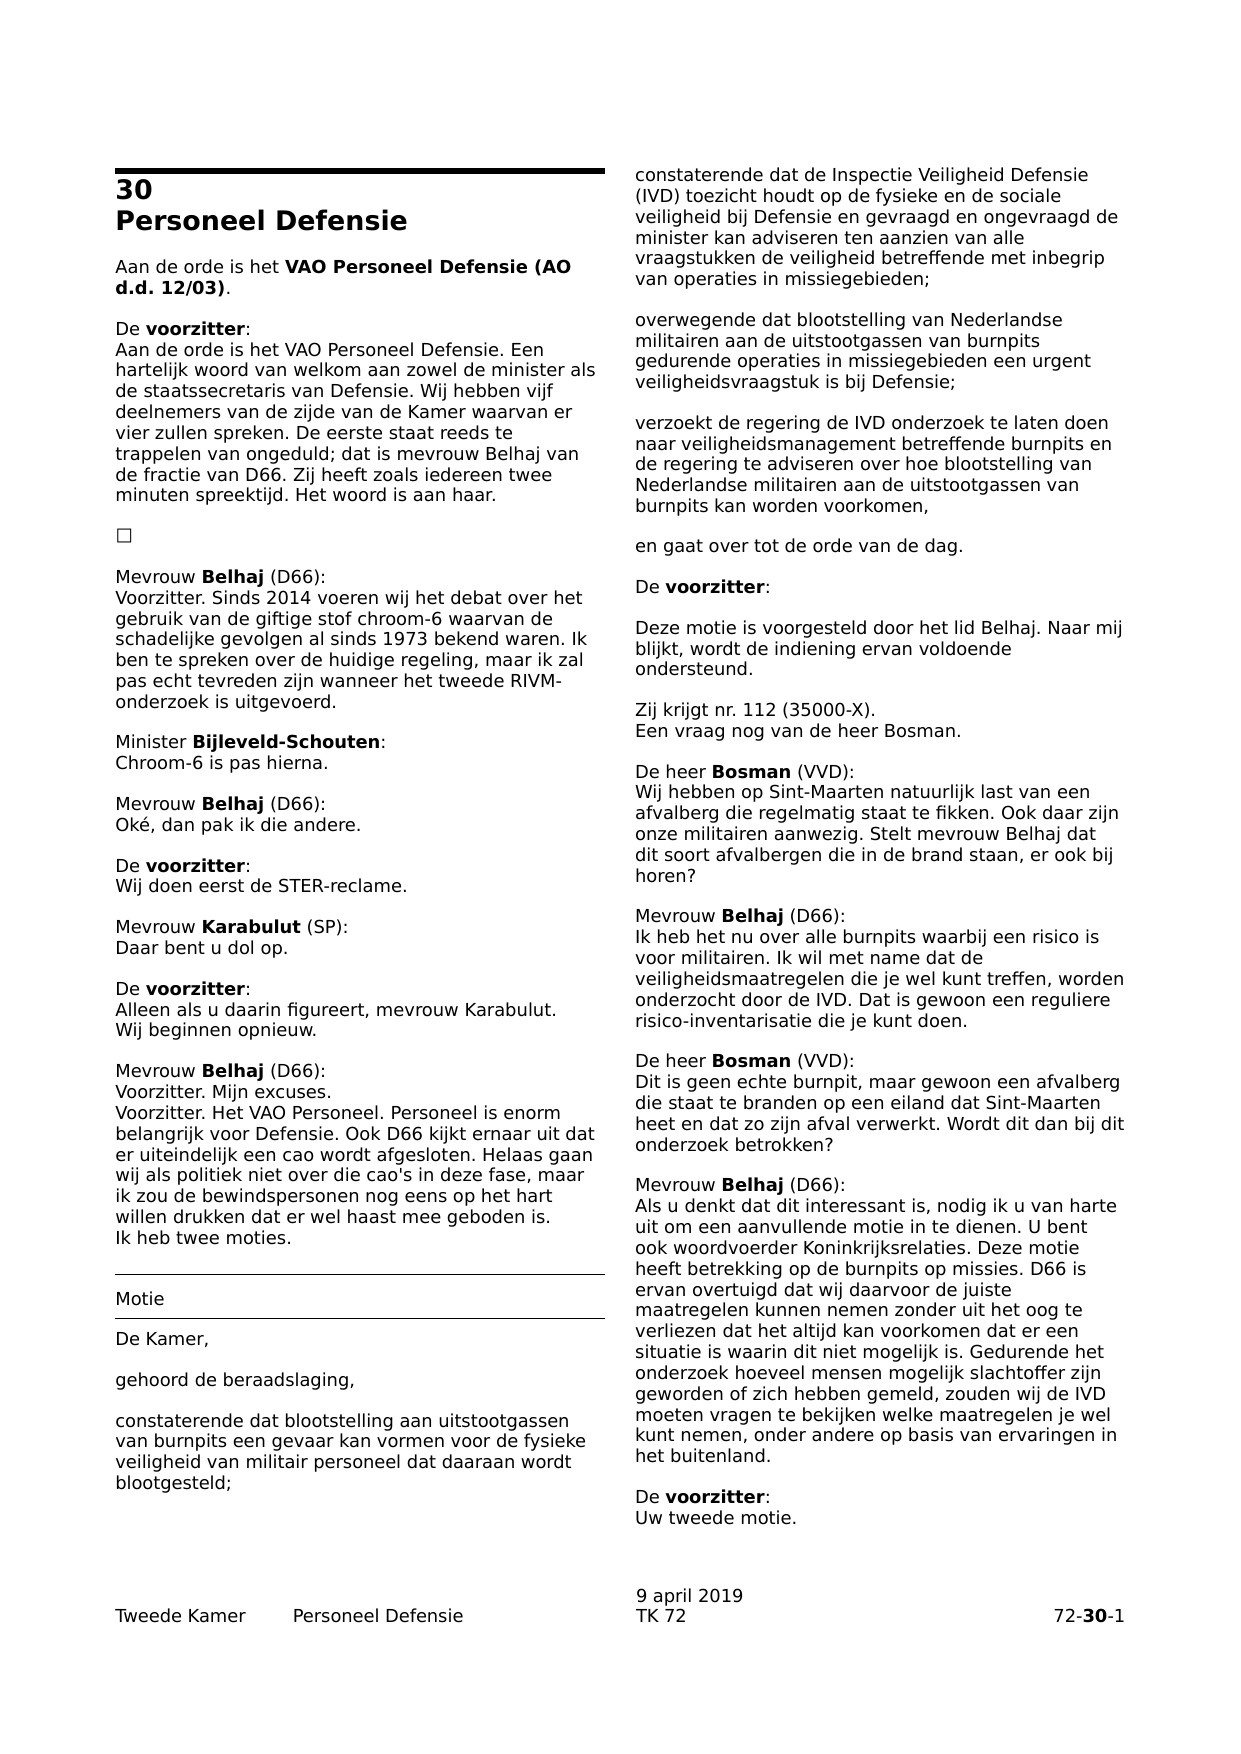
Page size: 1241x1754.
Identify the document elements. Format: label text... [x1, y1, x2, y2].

text Mevrouw Belhaj (D66): [115, 794, 605, 815]
text Mevrouw Belhaj (D66): [635, 906, 1125, 927]
text Minister Bijleveld-Schouten: [115, 732, 605, 753]
text ⬜ [115, 526, 605, 547]
text Chroom-6 is pas hierna. [115, 753, 605, 774]
text Deze motie is voorgesteld door het lid Belhaj. Naar mij blijkt, wordt de indiening ervan voldoende ondersteund. [635, 618, 1125, 680]
text Daar bent u dol op. [115, 938, 605, 959]
text constaterende dat blootstelling aan uitstootgassen van burnpits een gevaar kan vormen voor de fysieke veiligheid van militair personeel dat daaraan wordt blootgesteld; [115, 1411, 605, 1493]
title 30 Personeel Defensie [115, 174, 605, 237]
text Aan de orde is het VAO Personeel Defensie. Een hartelijk woord van welkom aan zowel de minister als de staatssecretaris van Defensie. Wij hebben vijf deelnemers van de zijde van de Kamer waarvan er vier zullen spreken. De eerste staat reeds te trappelen van ongeduld; dat is mevrouw Belhaj van de fractie van D66. Zij heeft zoals iedereen twee minuten spreektijd. Het woord is aan haar. [115, 339, 605, 506]
text Voorzitter. Mijn excuses. [115, 1082, 605, 1103]
text De heer Bosman (VVD): [635, 761, 1125, 782]
text verzoekt de regering de IVD onderzoek te laten doen naar veiligheidsmanagement betreffende burnpits en de regering te adviseren over hoe blootstelling van Nederlandse militairen aan de uitstootgassen van burnpits kan worden voorkomen, [635, 413, 1125, 516]
text Mevrouw Belhaj (D66): [115, 567, 605, 587]
text Ik heb twee moties. [115, 1228, 605, 1248]
text De voorzitter: [115, 979, 605, 999]
text Wij doen eerst de STER-reclame. [115, 876, 605, 897]
text Alleen als u daarin figureert, mevrouw Karabulut. [115, 999, 605, 1020]
text Wij hebben op Sint-Maarten natuurlijk last van een afvalberg die regelmatig staat te fikken. Ook daar zijn onze militairen aanwezig. Stelt mevrouw Belhaj dat dit soort afvalbergen die in de brand staan, er ook bij horen? [635, 782, 1125, 886]
text De Kamer, [115, 1329, 605, 1350]
text Mevrouw Karabulut (SP): [115, 917, 605, 938]
text Een vraag nog van de heer Bosman. [635, 721, 1125, 741]
text De voorzitter: [635, 577, 1125, 598]
text Ik heb het nu over alle burnpits waarbij een risico is voor militairen. Ik wil met name dat de veiligheidsmaatregelen die je wel kunt treffen, worden onderzocht door de IVD. Dat is gewoon een reguliere risico-inventarisatie die je kunt doen. [635, 927, 1125, 1031]
text De voorzitter: [635, 1487, 1125, 1508]
text en gaat over tot de orde van de dag. [635, 536, 1125, 557]
text De heer Bosman (VVD): [635, 1051, 1125, 1072]
text Oké, dan pak ik die andere. [115, 815, 605, 836]
text Motie [115, 1288, 605, 1309]
text Aan de orde is het VAO Personeel Defensie (AO d.d. 12/03). [115, 257, 605, 298]
text Mevrouw Belhaj (D66): [635, 1175, 1125, 1196]
text De voorzitter: [115, 856, 605, 876]
text Mevrouw Belhaj (D66): [115, 1061, 605, 1082]
text Uw tweede motie. [635, 1508, 1125, 1528]
text Als u denkt dat dit interessant is, nodig ik u van harte uit om een aanvullende motie in te dienen. U bent ook woordvoerder Koninkrijksrelaties. Deze motie heeft betrekking op de burnpits op missies. D66 is ervan overtuigd dat wij daarvoor de juiste maatregelen kunnen nemen zonder uit het oog te verliezen dat het altijd kan voorkomen dat er een situatie is waarin dit niet mogelijk is. Gedurende het onderzoek hoeveel mensen mogelijk slachtoffer zijn geworden of zich hebben gemeld, zouden wij de IVD moeten vragen te bekijken welke maatregelen je wel kunt nemen, onder andere op basis van ervaringen in het buitenland. [635, 1196, 1125, 1467]
text Zij krijgt nr. 112 (35000-X). [635, 700, 1125, 721]
text overwegende dat blootstelling van Nederlandse militairen aan de uitstootgassen van burnpits gedurende operaties in missiegebieden een urgent veiligheidsvraagstuk is bij Defensie; [635, 310, 1125, 393]
text Dit is geen echte burnpit, maar gewoon een afvalberg die staat te branden op een eiland dat Sint-Maarten heet en dat zo zijn afval verwerkt. Wordt dit dan bij dit onderzoek betrokken? [635, 1072, 1125, 1155]
text constaterende dat de Inspectie Veiligheid Defensie (IVD) toezicht houdt op de fysieke en de sociale veiligheid bij Defensie en gevraagd en ongevraagd de minister kan adviseren ten aanzien van alle vraagstukken de veiligheid betreffende met inbegrip van operaties in missiegebieden; [635, 165, 1125, 290]
text Voorzitter. Sinds 2014 voeren wij het debat over het gebruik van de giftige stof chroom-6 waarvan de schadelijke gevolgen al sinds 1973 bekend waren. Ik ben te spreken over de huidige regeling, maar ik zal pas echt tevreden zijn wanneer het tweede RIVM-onderzoek is uitgevoerd. [115, 587, 605, 712]
text Wij beginnen opnieuw. [115, 1020, 605, 1041]
text De voorzitter: [115, 318, 605, 339]
text Voorzitter. Het VAO Personeel. Personeel is enorm belangrijk voor Defensie. Ook D66 kijkt ernaar uit dat er uiteindelijk een cao wordt afgesloten. Helaas gaan wij als politiek niet over die cao's in deze fase, maar ik zou de bewindspersonen nog eens op het hart willen drukken dat er wel haast mee geboden is. [115, 1103, 605, 1228]
text gehoord de beraadslaging, [115, 1370, 605, 1391]
